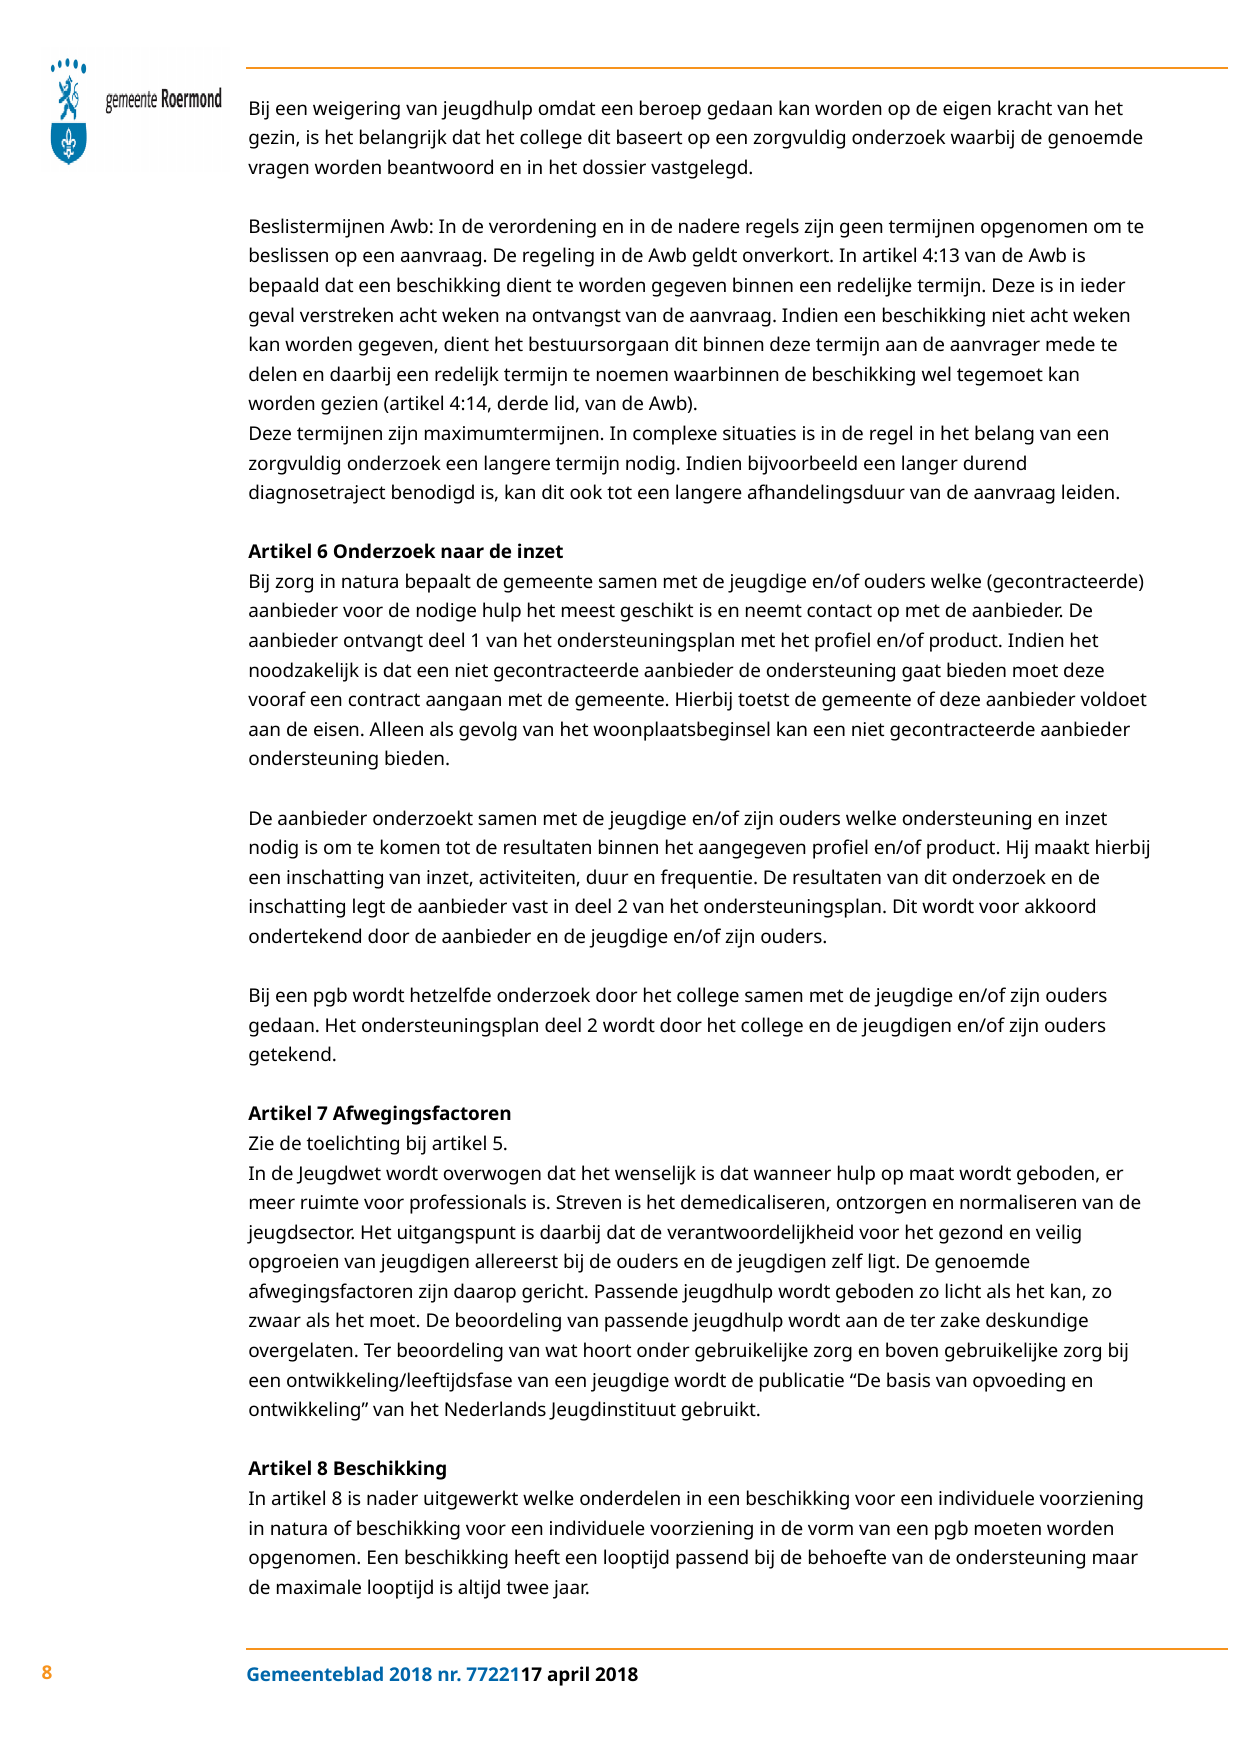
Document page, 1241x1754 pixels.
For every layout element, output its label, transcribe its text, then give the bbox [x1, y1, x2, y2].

text Bij een pgb wordt hetzelfde onderzoek door het college samen met de jeugdige en/of zijn ouders gedaan. Het ondersteuningsplan deel 2 wordt door het college en de jeugdigen en/of zijn ouders getekend. [248, 982, 1152, 1067]
text De aanbieder onderzoekt samen met de jeugdige en/of zijn ouders welke ondersteuning en inzet nodig is om te komen tot de resultaten binnen het aangegeven profiel en/of product. Hij maakt hierbij een inschatting van inzet, activiteiten, duur en frequentie. De resultaten van dit onderzoek en de inschatting legt de aanbieder vast in deel 2 van het ondersteuningsplan. Dit wordt voor akkoord ondertekend door de aanbieder en de jeugdige en/of zijn ouders. [248, 805, 1152, 949]
text Beslistermijnen Awb: In de verordening en in de nadere regels zijn geen termijnen opgenomen om te beslissen op een aanvraag. De regeling in de Awb geldt onverkort. In artikel 4:13 van de Awb is bepaald dat een beschikking dient te worden gegeven binnen een redelijke termijn. Deze is in ieder geval verstreken acht weken na ontvangst van de aanvraag. Indien een beschikking niet acht weken kan worden gegeven, dient het bestuursorgaan dit binnen deze termijn aan de aanvrager mede te delen en daarbij een redelijk termijn te noemen waarbinnen de beschikking wel tegemoet kan worden gezien (artikel 4:14, derde lid, van de Awb). [248, 213, 1152, 416]
text In de Jeugdwet wordt overwogen dat het wenselijk is dat wanneer hulp op maat wordt geboden, er meer ruimte voor professionals is. Streven is het demedicaliseren, ontzorgen en normaliseren van de jeugdsector. Het uitgangspunt is daarbij dat de verantwoordelijkheid voor het gezond en veilig opgroeien van jeugdigen allereerst bij de ouders en de jeugdigen zelf ligt. De genoemde afwegingsfactoren zijn daarop gericht. Passende jeugdhulp wordt geboden zo licht als het kan, zo zwaar als het moet. De beoordeling van passende jeugdhulp wordt aan de ter zake deskundige overgelaten. Ter beoordeling van wat hoort onder gebruikelijke zorg en boven gebruikelijke zorg bij een ontwikkeling/leeftijdsfase van een jeugdige wordt de publicatie “De basis van opvoeding en ontwikkeling” van het Nederlands Jeugdinstituut gebruikt. [248, 1160, 1152, 1422]
text Artikel 6 Onderzoek naar de inzet [248, 538, 1152, 564]
text Artikel 7 Afwegingsfactoren [248, 1101, 1152, 1126]
text Deze termijnen zijn maximumtermijnen. In complexe situaties is in de regel in het belang van een zorgvuldig onderzoek een langere termijn nodig. Indien bijvoorbeeld een langer durend diagnosetraject benodigd is, kan dit ook tot een langere afhandelingsduur van de aanvraag leiden. [248, 420, 1152, 505]
text In artikel 8 is nader uitgewerkt welke onderdelen in een beschikking voor een individuele voorziening in natura of beschikking voor een individuele voorziening in de vorm van een pgb moeten worden opgenomen. Een beschikking heeft een looptijd passend bij de behoefte van de ondersteuning maar de maximale looptijd is altijd twee jaar. [248, 1485, 1152, 1600]
text Zie de toelichting bij artikel 5. [248, 1130, 1152, 1156]
text Artikel 8 Beschikking [248, 1456, 1152, 1481]
picture [41, 47, 231, 172]
text Bij een weigering van jeugdhulp omdat een beroep gedaan kan worden op de eigen kracht van het gezin, is het belangrijk dat het college dit baseert op een zorgvuldig onderzoek waarbij de genoemde vragen worden beantwoord en in het dossier vastgelegd. [248, 95, 1152, 180]
text Bij zorg in natura bepaalt de gemeente samen met de jeugdige en/of ouders welke (gecontracteerde) aanbieder voor de nodige hulp het meest geschikt is en neemt contact op met de aanbieder. De aanbieder ontvangt deel 1 van het ondersteuningsplan met het profiel en/of product. Indien het noodzakelijk is dat een niet gecontracteerde aanbieder de ondersteuning gaat bieden moet deze vooraf een contract aangaan met de gemeente. Hierbij toetst de gemeente of deze aanbieder voldoet aan de eisen. Alleen als gevolg van het woonplaatsbeginsel kan een niet gecontracteerde aanbieder ondersteuning bieden. [248, 568, 1152, 771]
